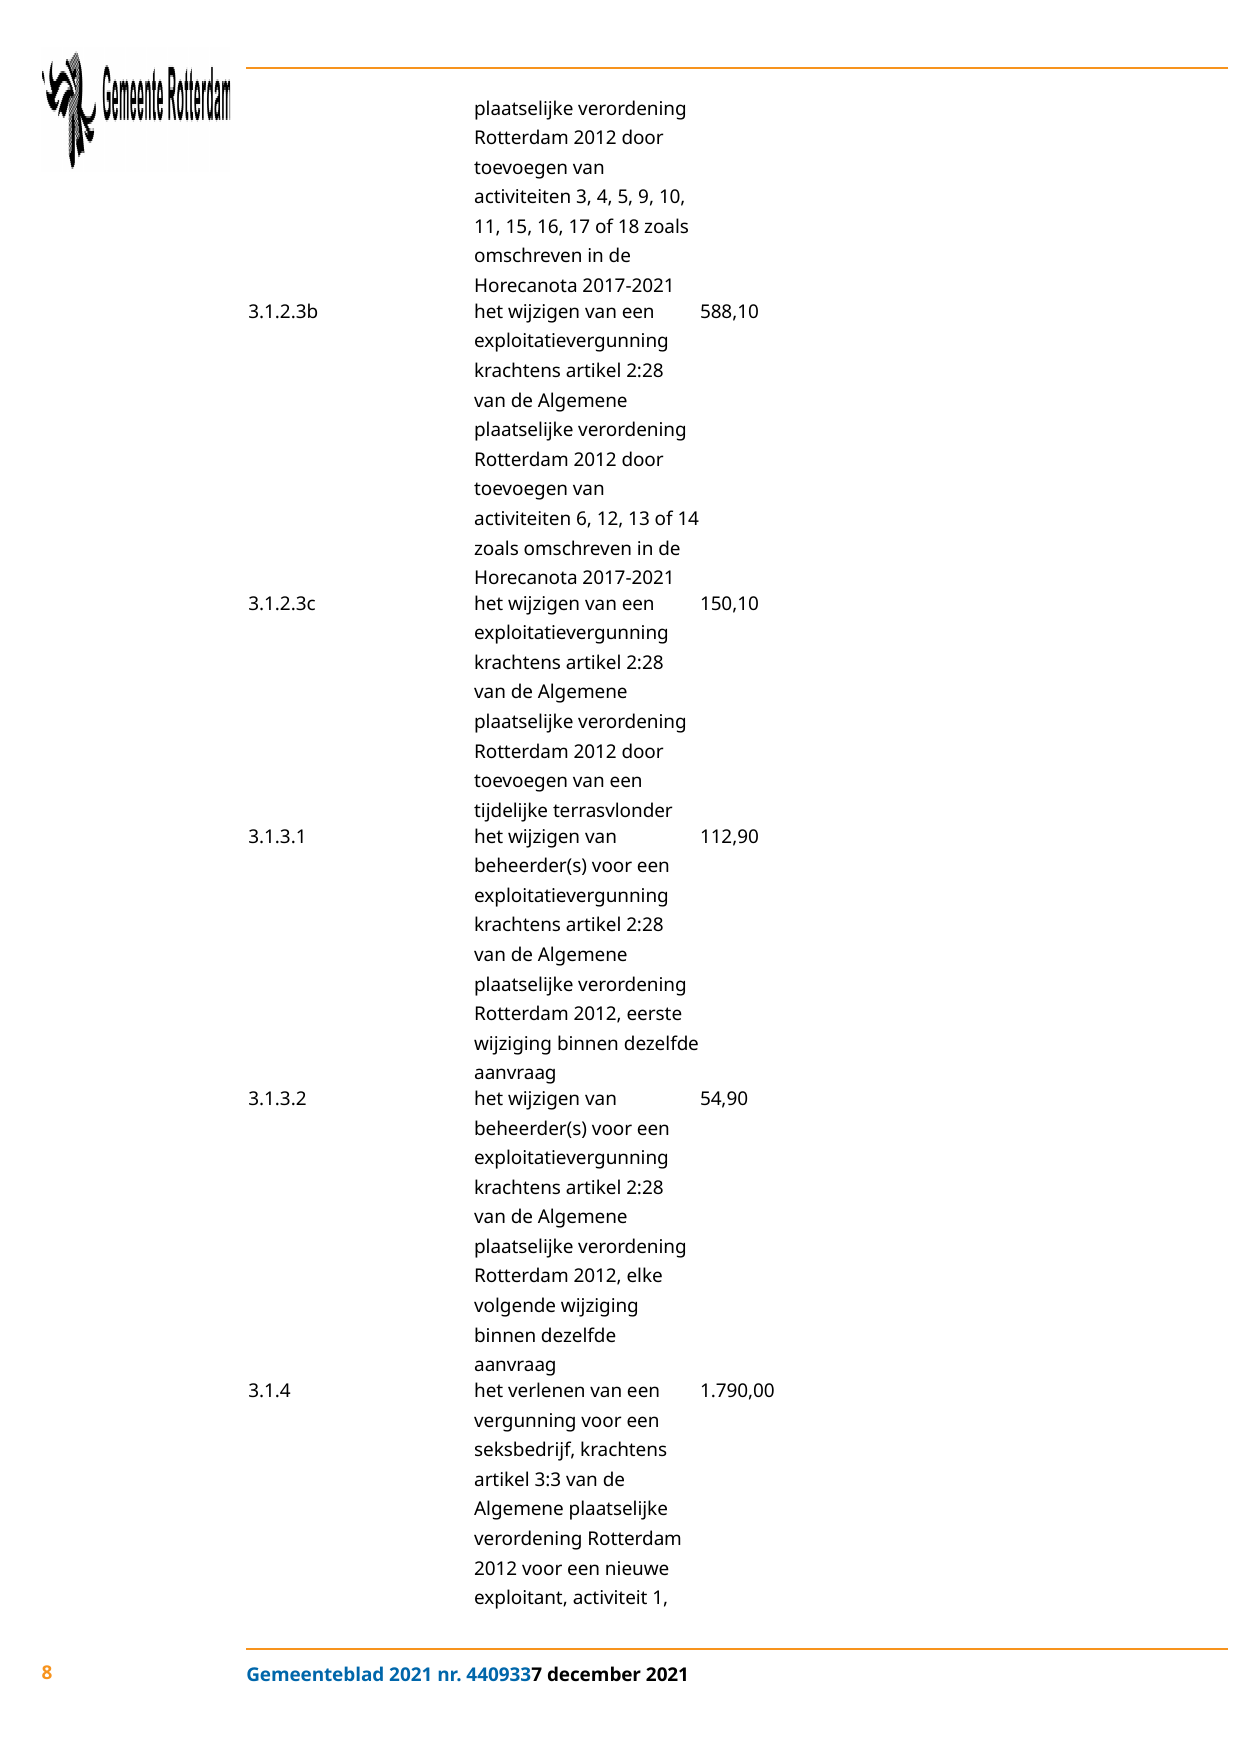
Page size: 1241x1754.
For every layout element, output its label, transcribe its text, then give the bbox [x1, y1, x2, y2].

table_cell [700, 95, 926, 298]
table_cell 1.790,00 [700, 1377, 926, 1610]
table_cell het wijzigen van beheerder(s) voor een exploitatievergunning krachtens artikel 2:28 van de Algemene plaatselijke verordening Rotterdam 2012, eerste wijziging binnen dezelfde aanvraag [474, 823, 700, 1085]
table_cell het wijzigen van een exploitatievergunning krachtens artikel 2:28 van de Algemene plaatselijke verordening Rotterdam 2012 door toevoegen van een tijdelijke terrasvlonder [474, 590, 700, 823]
table_cell 112,90 [700, 823, 926, 1085]
table_cell 150,10 [700, 590, 926, 823]
table_cell het verlenen van een vergunning voor een seksbedrijf, krachtens artikel 3:3 van de Algemene plaatselijke verordening Rotterdam 2012 voor een nieuwe exploitant, activiteit 1, [474, 1377, 700, 1610]
table_cell 3.1.4 [248, 1377, 474, 1610]
picture [41, 47, 231, 172]
table_cell [248, 95, 474, 298]
table_cell 3.1.2.3b [248, 298, 474, 590]
table_cell 54,90 [700, 1085, 926, 1377]
table_cell 588,10 [700, 298, 926, 590]
table_cell 3.1.2.3c [248, 590, 474, 823]
table_cell 3.1.3.1 [248, 823, 474, 1085]
table_cell 3.1.3.2 [248, 1085, 474, 1377]
table_cell plaatselijke verordening Rotterdam 2012 door toevoegen van activiteiten 3, 4, 5, 9, 10, 11, 15, 16, 17 of 18 zoals omschreven in de Horecanota 2017-2021 [474, 95, 700, 298]
table_cell het wijzigen van een exploitatievergunning krachtens artikel 2:28 van de Algemene plaatselijke verordening Rotterdam 2012 door toevoegen van activiteiten 6, 12, 13 of 14 zoals omschreven in de Horecanota 2017-2021 [474, 298, 700, 590]
table_cell het wijzigen van beheerder(s) voor een exploitatievergunning krachtens artikel 2:28 van de Algemene plaatselijke verordening Rotterdam 2012, elke volgende wijziging binnen dezelfde aanvraag [474, 1085, 700, 1377]
